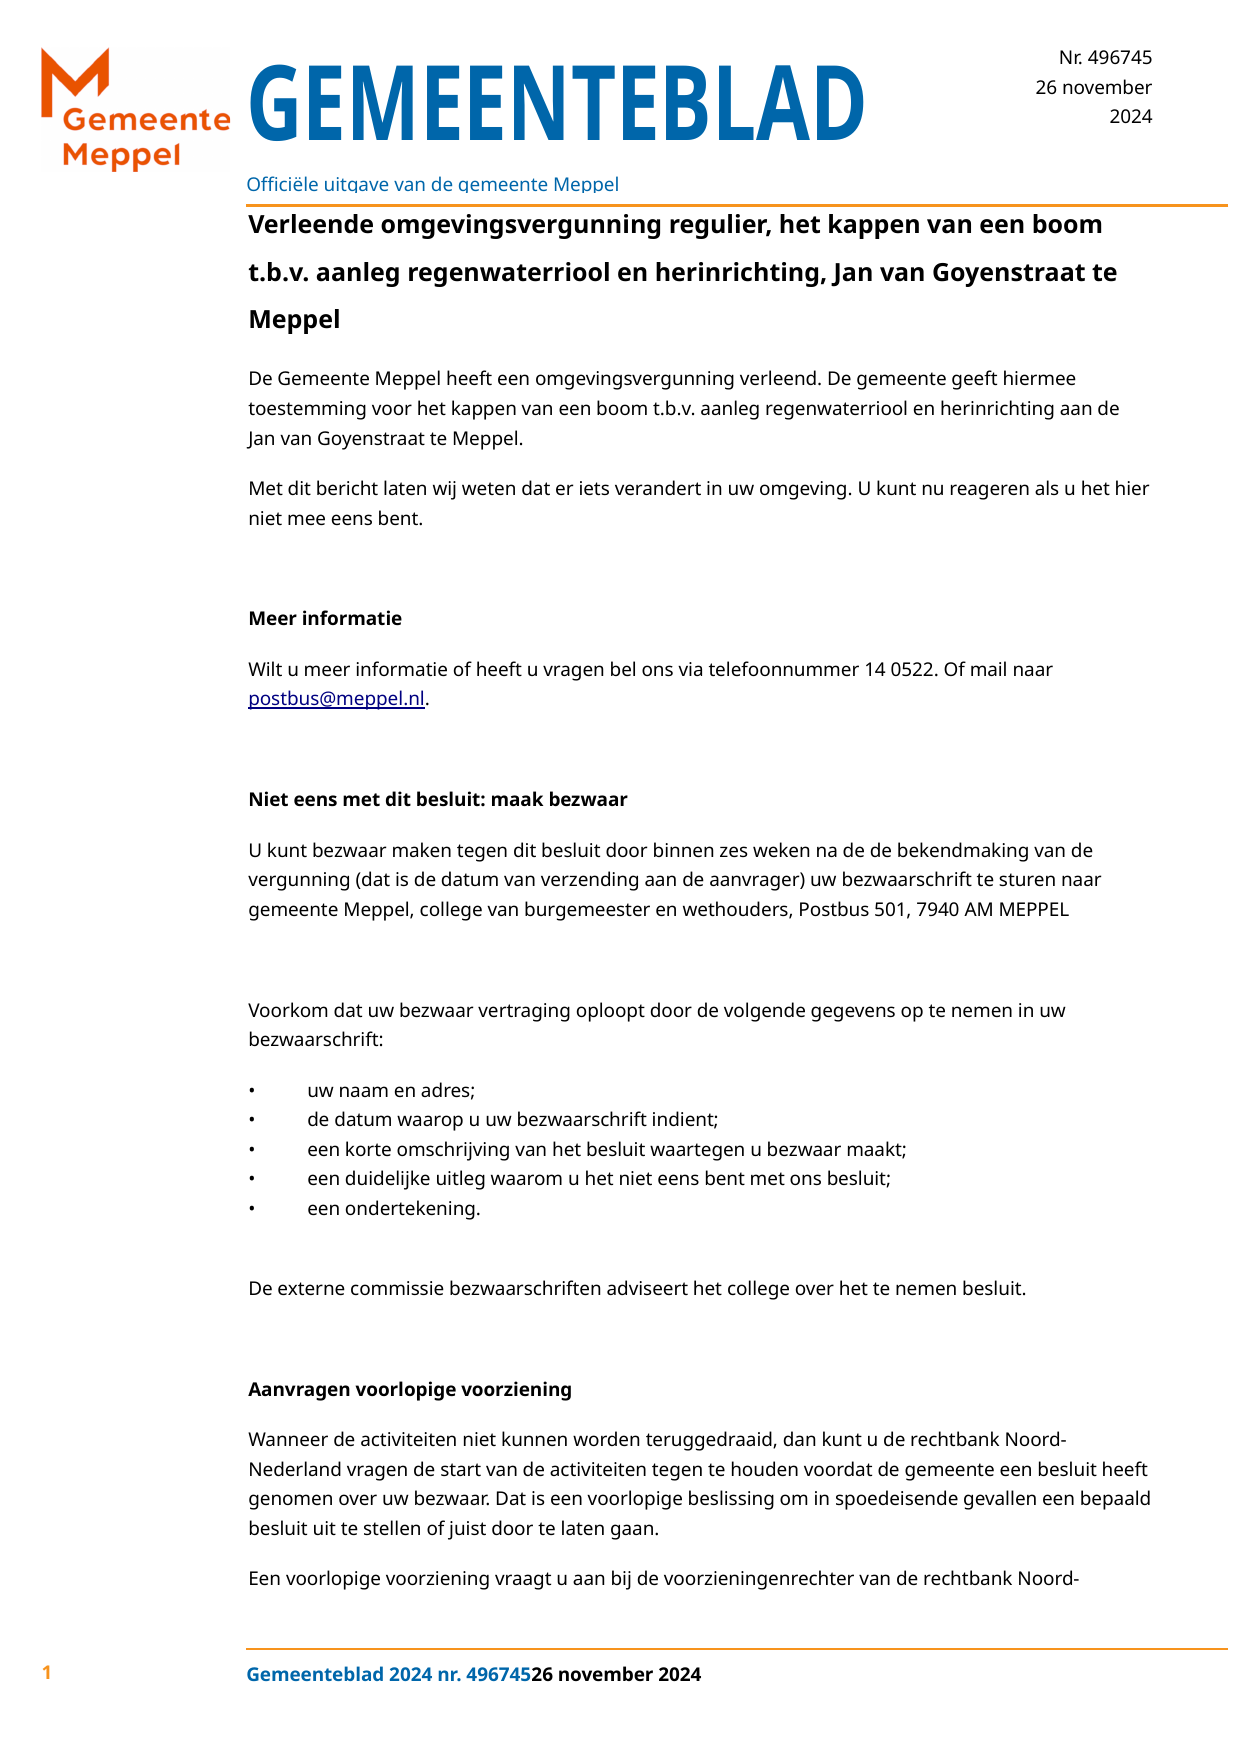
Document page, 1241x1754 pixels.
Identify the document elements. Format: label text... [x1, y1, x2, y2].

list een ondertekening. [248, 1195, 1152, 1221]
picture [41, 47, 231, 172]
list de datum waarop u uw bezwaarschrift indient; [248, 1106, 1152, 1132]
text Met dit bericht laten wij weten dat er iets verandert in uw omgeving. U kunt nu reageren als u het hier niet mee eens bent. [248, 475, 1152, 530]
text Voorkom dat uw bezwaar vertraging oploopt door de volgende gegevens op te nemen in uw bezwaarschrift: [248, 997, 1152, 1052]
list uw naam en adres; [248, 1077, 1152, 1102]
text Niet eens met dit besluit: maak bezwaar [248, 786, 1152, 812]
text Een voorlopige voorziening vraagt u aan bij de voorzieningenrechter van de rechtbank Noord- [248, 1566, 1152, 1591]
text De Gemeente Meppel heeft een omgevingsvergunning verleend. De gemeente geeft hiermee toestemming voor het kappen van een boom t.b.v. aanleg regenwaterriool en herinrichting aan de Jan van Goyenstraat te Meppel. [248, 366, 1152, 450]
list een duidelijke uitleg waarom u het niet eens bent met ons besluit; [248, 1166, 1152, 1191]
text U kunt bezwaar maken tegen dit besluit door binnen zes weken na de de bekendmaking van de vergunning (dat is de datum van verzending aan de aanvrager) uw bezwaarschrift te sturen naar gemeente Meppel, college van burgemeester en wethouders, Postbus 501, 7940 AM MEPPEL [248, 837, 1152, 922]
list een korte omschrijving van het besluit waartegen u bezwaar maakt; [248, 1136, 1152, 1162]
text De externe commissie bezwaarschriften adviseert het college over het te nemen besluit. [248, 1275, 1152, 1301]
text Aanvragen voorlopige voorziening [248, 1376, 1152, 1402]
text Meer informatie [248, 606, 1152, 631]
text Verleende omgevingsvergunning regulier, het kappen van een boom t.b.v. aanleg regenwaterriool en herinrichting, Jan van Goyenstraat te Meppel [248, 207, 1152, 336]
text Wilt u meer informatie of heeft u vragen bel ons via telefoonnummer 14 0522. Of mail naar postbus@meppel.nl. [248, 656, 1152, 711]
text Wanneer de activiteiten niet kunnen worden teruggedraaid, dan kunt u de rechtbank Noord-Nederland vragen de start van de activiteiten tegen te houden voordat de gemeente een besluit heeft genomen over uw bezwaar. Dat is een voorlopige beslissing om in spoedeisende gevallen een bepaald besluit uit te stellen of juist door te laten gaan. [248, 1426, 1152, 1541]
